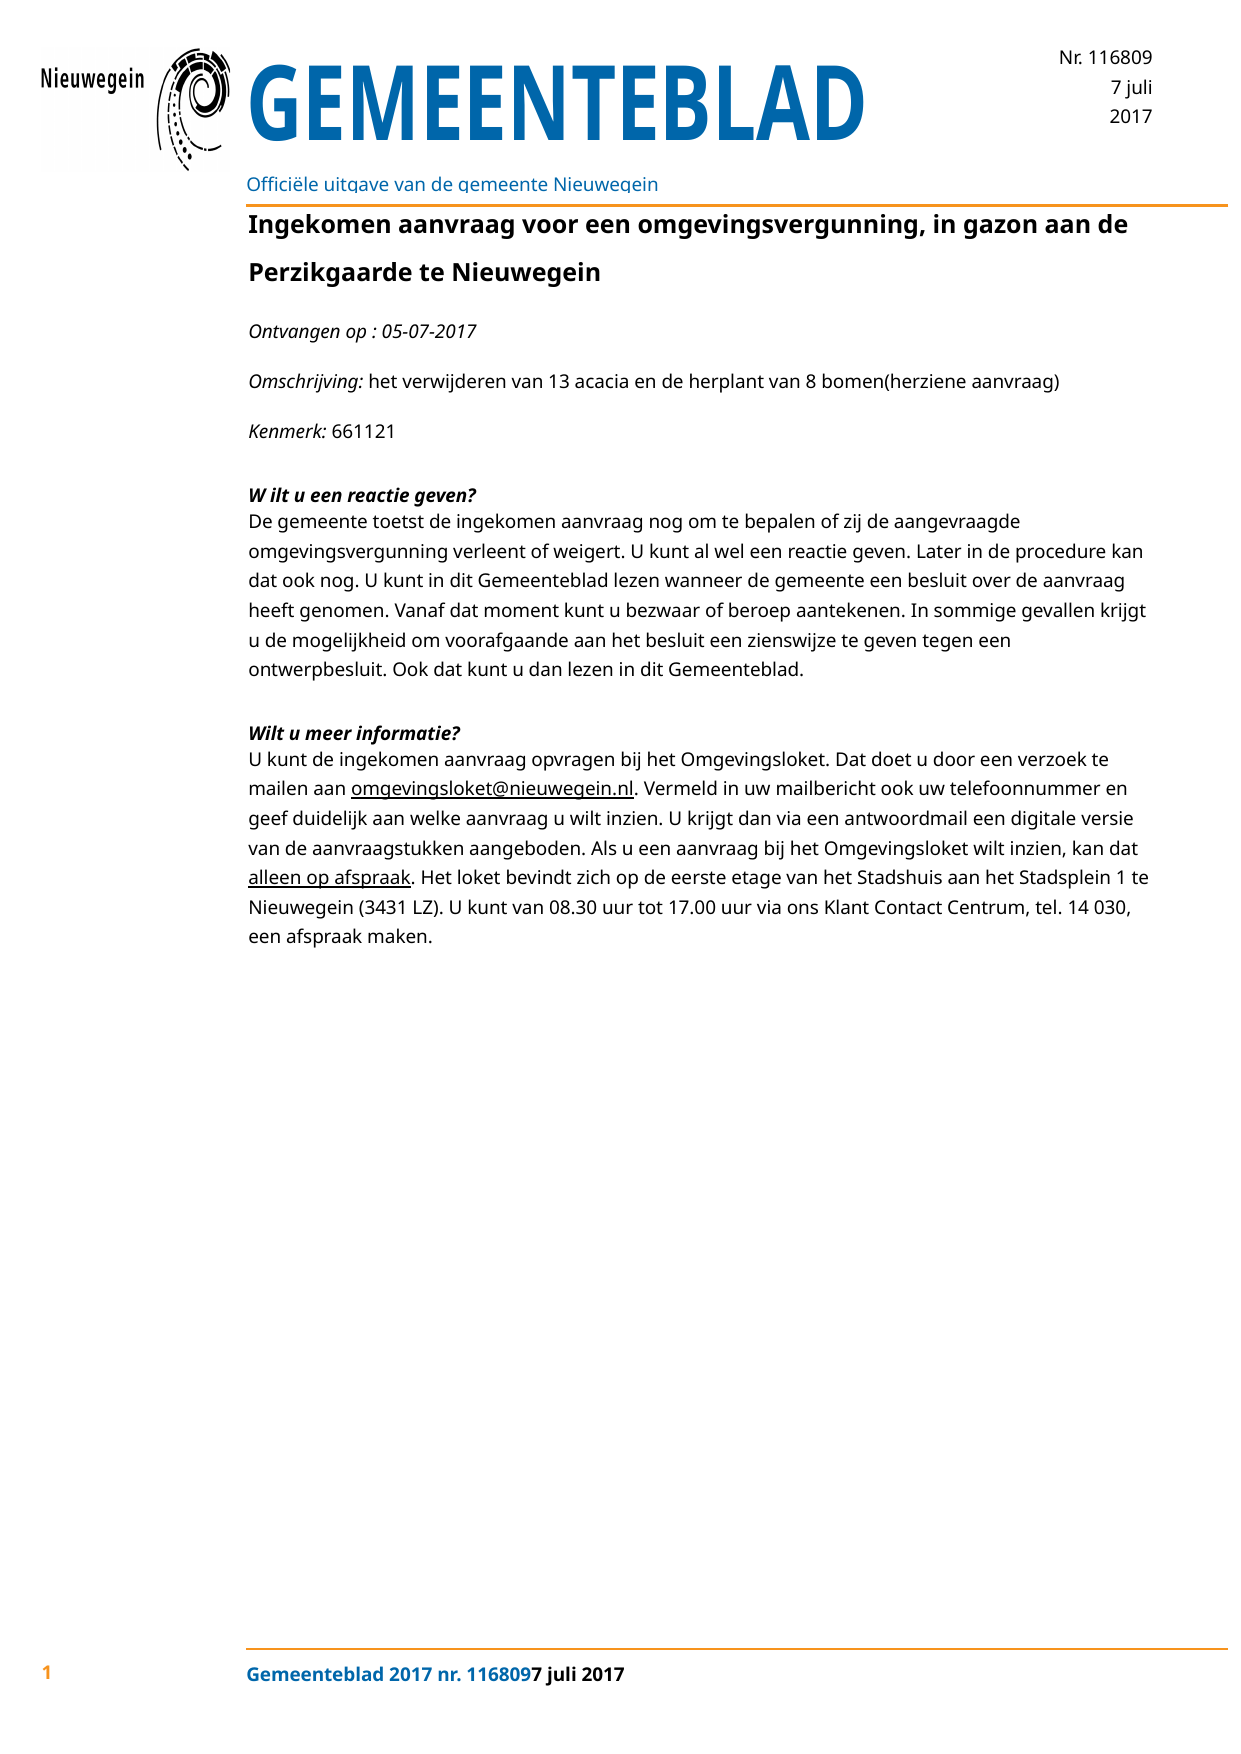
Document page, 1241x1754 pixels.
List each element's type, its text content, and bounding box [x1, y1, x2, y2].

text De gemeente toetst de ingekomen aanvraag nog om te bepalen of zij de aangevraagde omgevingsvergunning verleent of weigert. U kunt al wel een reactie geven. Later in de procedure kan dat ook nog. U kunt in dit Gemeenteblad lezen wanneer de gemeente een besluit over de aanvraag heeft genomen. Vanaf dat moment kunt u bezwaar of beroep aantekenen. In sommige gevallen krijgt u de mogelijkheid om voorafgaande aan het besluit een zienswijze te geven tegen een ontwerpbesluit. Ook dat kunt u dan lezen in dit Gemeenteblad. [248, 508, 1152, 682]
text W ilt u een reactie geven? [248, 483, 1152, 508]
text U kunt de ingekomen aanvraag opvragen bij het Omgevingsloket. Dat doet u door een verzoek te mailen aan omgevingsloket@nieuwegein.nl. Vermeld in uw mailbericht ook uw telefoonnummer en geef duidelijk aan welke aanvraag u wilt inzien. U krijgt dan via een antwoordmail een digitale versie van de aanvraagstukken aangeboden. Als u een aanvraag bij het Omgevingsloket wilt inzien, kan dat alleen op afspraak. Het loket bevindt zich op de eerste etage van het Stadshuis aan het Stadsplein 1 te Nieuwegein (3431 LZ). U kunt van 08.30 uur tot 17.00 uur via ons Klant Contact Centrum, tel. 14 030, een afspraak maken. [248, 746, 1152, 949]
text Ontvangen op : 05-07-2017 [248, 318, 1152, 344]
text Wilt u meer informatie? [248, 720, 1152, 746]
text Ingekomen aanvraag voor een omgevingsvergunning, in gazon aan de Perzikgaarde te Nieuwegein [248, 207, 1152, 288]
text Omschrijving: het verwijderen van 13 acacia en de herplant van 8 bomen(herziene aanvraag) [248, 368, 1152, 394]
text Kenmerk: 661121 [248, 419, 1152, 444]
picture [41, 47, 231, 172]
